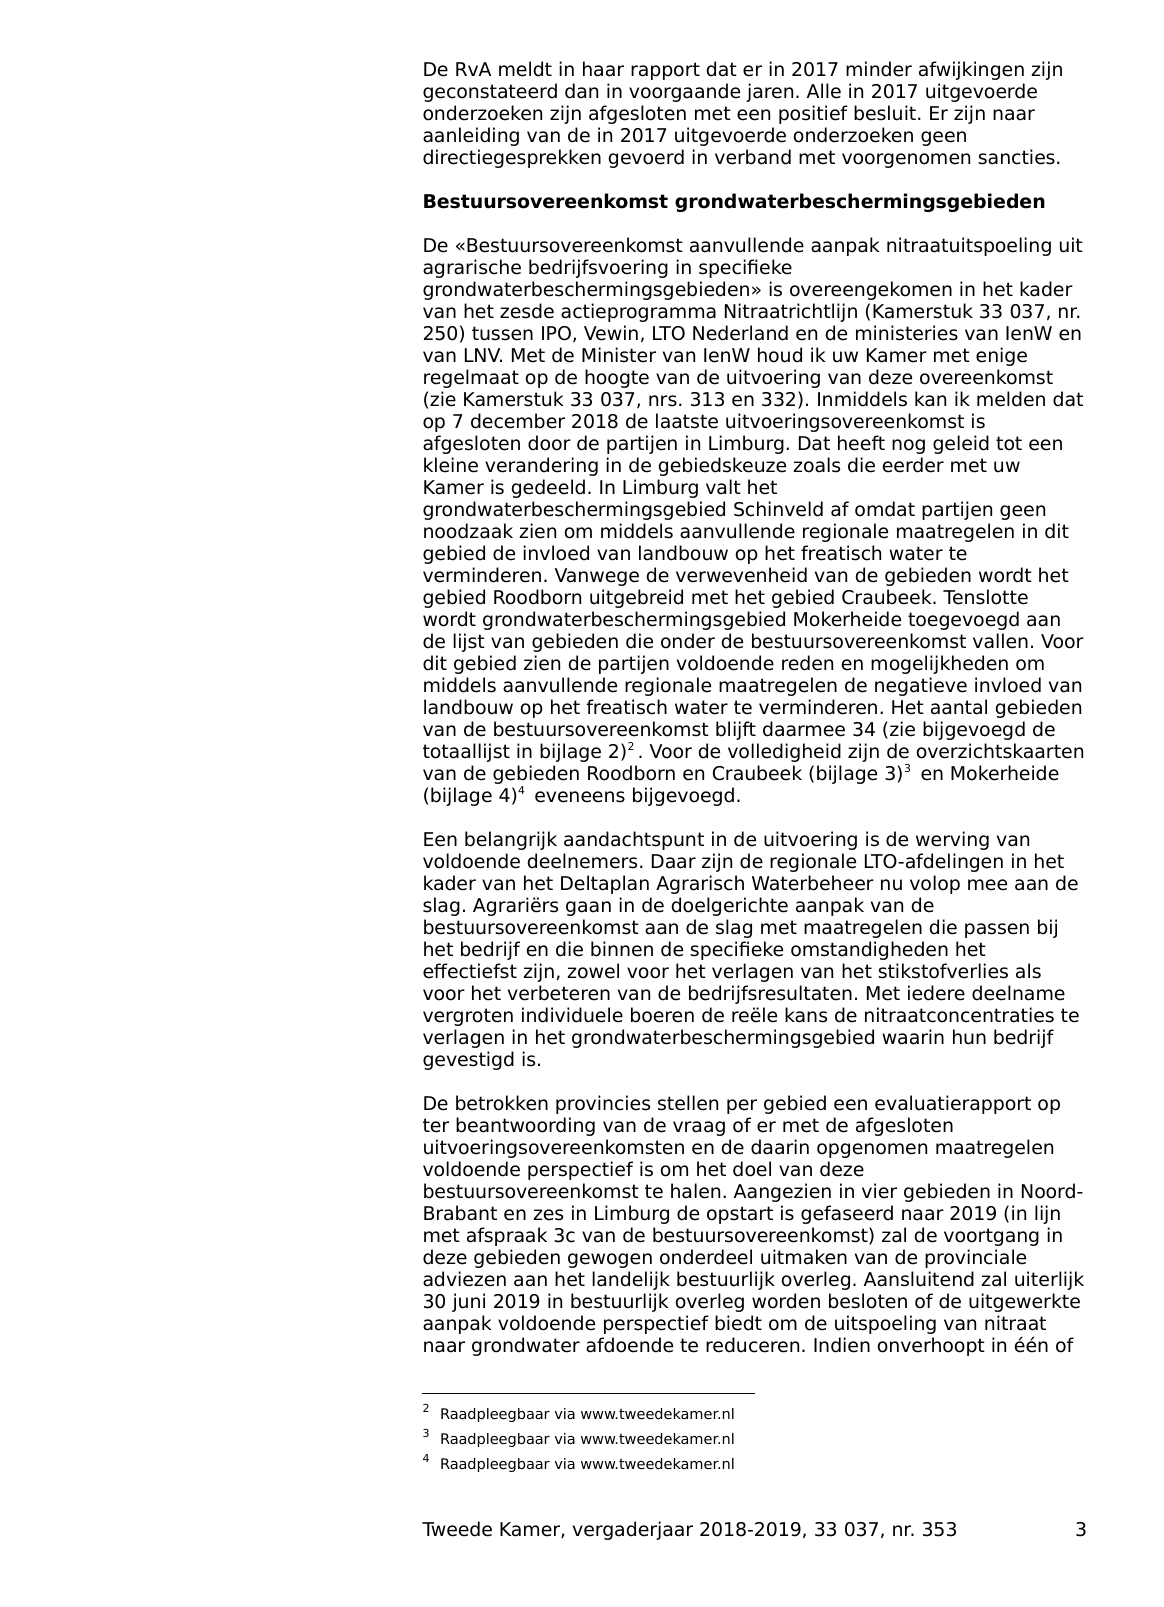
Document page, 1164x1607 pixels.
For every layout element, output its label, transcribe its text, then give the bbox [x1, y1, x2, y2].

text De «Bestuursovereenkomst aanvullende aanpak nitraatuitspoeling uit agrarische bedrijfsvoering in specifieke grondwaterbeschermingsgebieden» is overeengekomen in het kader van het zesde actieprogramma Nitraatrichtlijn (Kamerstuk 33 037, nr. 250) tussen IPO, Vewin, LTO Nederland en de ministeries van IenW en van LNV. Met de Minister van IenW houd ik uw Kamer met enige regelmaat op de hoogte van de uitvoering van deze overeenkomst (zie Kamerstuk 33 037, nrs. 313 en 332). Inmiddels kan ik melden dat op 7 december 2018 de laatste uitvoeringsovereenkomst is afgesloten door de partijen in Limburg. Dat heeft nog geleid tot een kleine verandering in de gebiedskeuze zoals die eerder met uw Kamer is gedeeld. In Limburg valt het grondwaterbeschermingsgebied Schinveld af omdat partijen geen noodzaak zien om middels aanvullende regionale maatregelen in dit gebied de invloed van landbouw op het freatisch water te verminderen. Vanwege de verwevenheid van de gebieden wordt het gebied Roodborn uitgebreid met het gebied Craubeek. Tenslotte wordt grondwaterbeschermingsgebied Mokerheide toegevoegd aan de lijst van gebieden die onder de bestuursovereenkomst vallen. Voor dit gebied zien de partijen voldoende reden en mogelijkheden om middels aanvullende regionale maatregelen de negatieve invloed van landbouw op het freatisch water te verminderen. Het aantal gebieden van de bestuursovereenkomst blijft daarmee 34 (zie bijgevoegd de totaallijst in bijlage 2). Voor de volledigheid zijn de overzichtskaarten van de gebieden Roodborn en Craubeek (bijlage 3) en Mokerheide (bijlage 4) eveneens bijgevoegd. [422, 235, 1087, 807]
text De RvA meldt in haar rapport dat er in 2017 minder afwijkingen zijn geconstateerd dan in voorgaande jaren. Alle in 2017 uitgevoerde onderzoeken zijn afgesloten met een positief besluit. Er zijn naar aanleiding van de in 2017 uitgevoerde onderzoeken geen directiegesprekken gevoerd in verband met voorgenomen sancties. [422, 59, 1087, 169]
text De betrokken provincies stellen per gebied een evaluatierapport op ter beantwoording van de vraag of er met de afgesloten uitvoeringsovereenkomsten en de daarin opgenomen maatregelen voldoende perspectief is om het doel van deze bestuursovereenkomst te halen. Aangezien in vier gebieden in Noord-Brabant en zes in Limburg de opstart is gefaseerd naar 2019 (in lijn met afspraak 3c van de bestuursovereenkomst) zal de voortgang in deze gebieden gewogen onderdeel uitmaken van de provinciale adviezen aan het landelijk bestuurlijk overleg. Aansluitend zal uiterlijk 30 juni 2019 in bestuurlijk overleg worden besloten of de uitgewerkte aanpak voldoende perspectief biedt om de uitspoeling van nitraat naar grondwater afdoende te reduceren. Indien onverhoopt in één of [422, 1093, 1087, 1357]
text Een belangrijk aandachtspunt in de uitvoering is de werving van voldoende deelnemers. Daar zijn de regionale LTO-afdelingen in het kader van het Deltaplan Agrarisch Waterbeheer nu volop mee aan de slag. Agrariërs gaan in de doelgerichte aanpak van de bestuursovereenkomst aan de slag met maatregelen die passen bij het bedrijf en die binnen de specifieke omstandigheden het effectiefst zijn, zowel voor het verlagen van het stikstofverlies als voor het verbeteren van de bedrijfsresultaten. Met iedere deelname vergroten individuele boeren de reële kans de nitraatconcentraties te verlagen in het grondwaterbeschermingsgebied waarin hun bedrijf gevestigd is. [422, 829, 1087, 1071]
text Raadpleegbaar via www.tweedekamer.nl [422, 1402, 1087, 1424]
subtitle Bestuursovereenkomst grondwaterbeschermingsgebieden [422, 191, 1087, 213]
text Raadpleegbaar via www.tweedekamer.nl [422, 1452, 1087, 1474]
text Raadpleegbaar via www.tweedekamer.nl [422, 1427, 1087, 1449]
